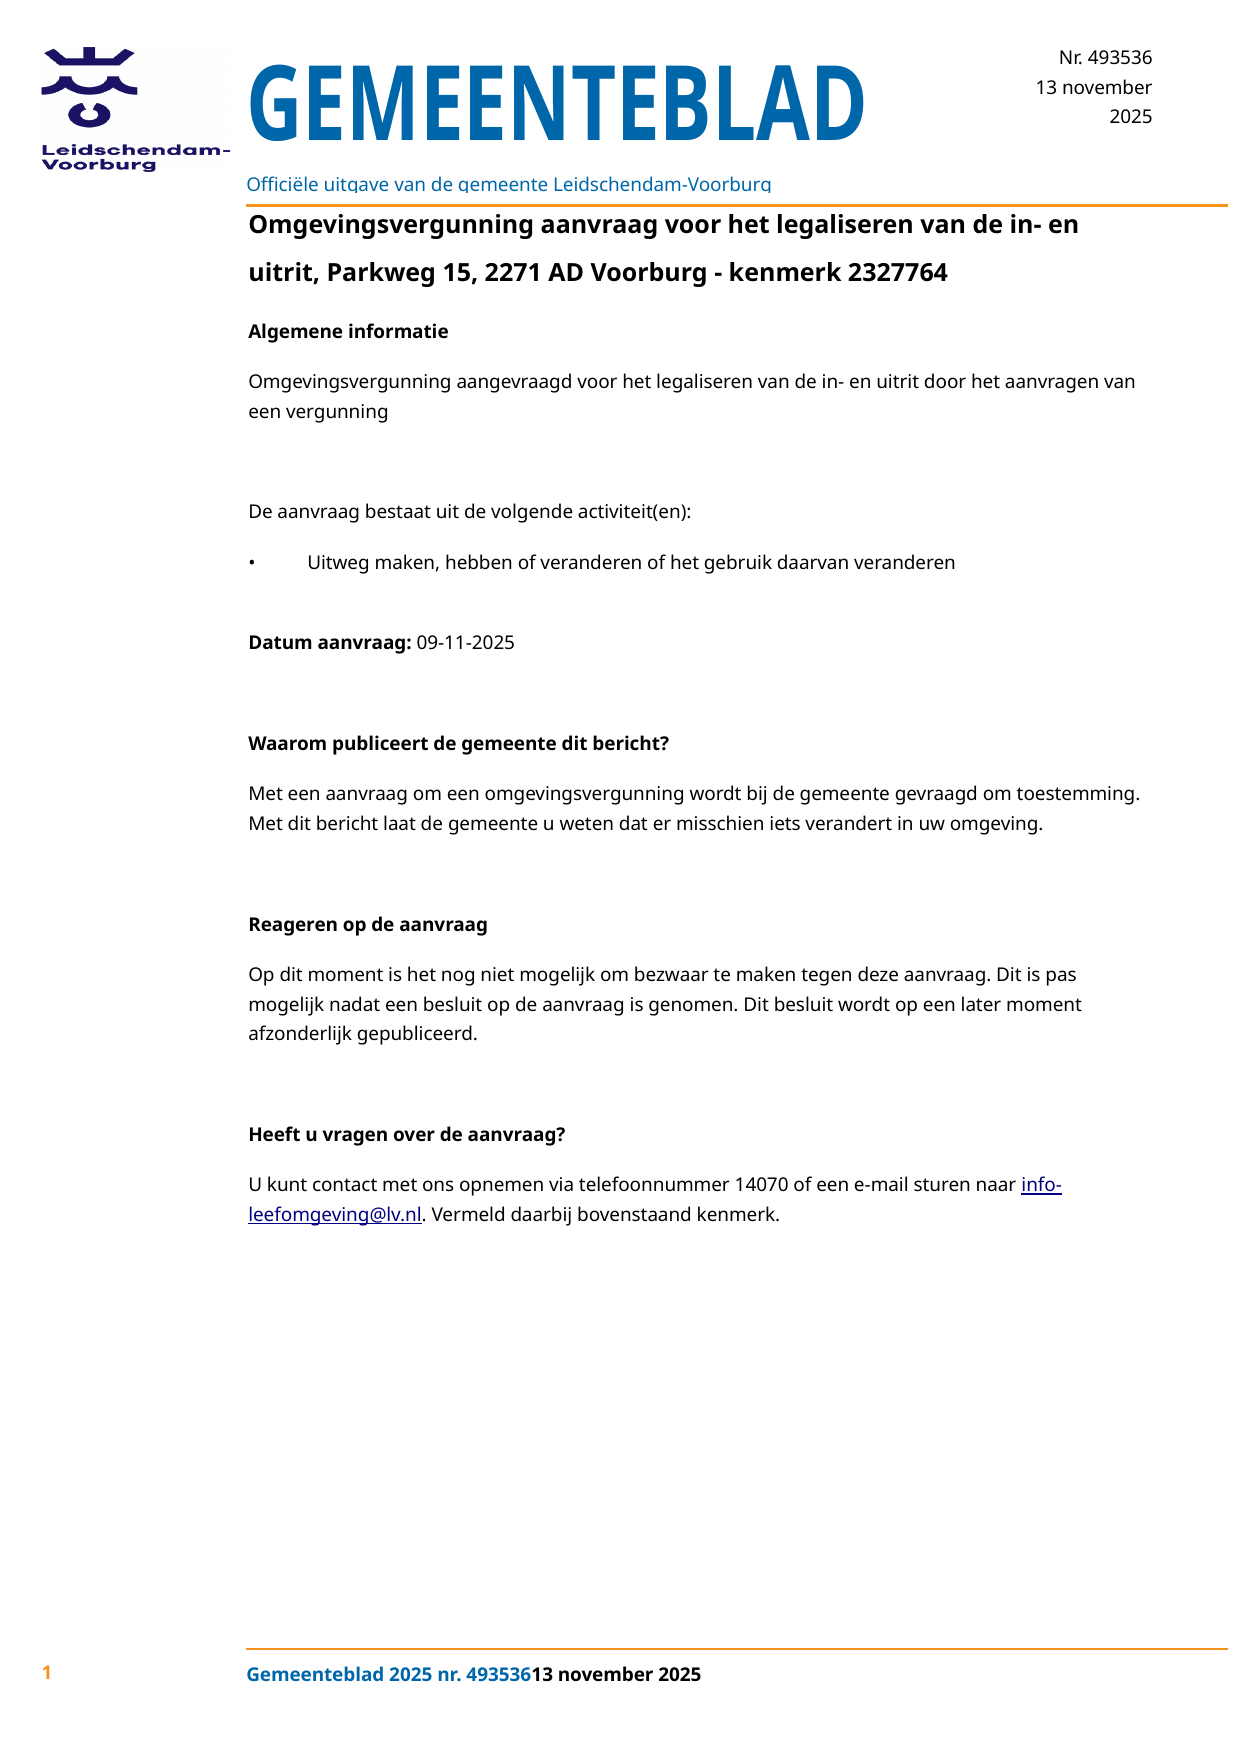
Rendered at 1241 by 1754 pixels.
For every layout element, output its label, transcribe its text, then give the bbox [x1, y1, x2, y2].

text U kunt contact met ons opnemen via telefoonnummer 14070 of een e-mail sturen naar info-leefomgeving@lv.nl. Vermeld daarbij bovenstaand kenmerk. [248, 1172, 1152, 1227]
text Algemene informatie [248, 318, 1152, 344]
text Omgevingsvergunning aanvraag voor het legaliseren van de in- en uitrit, Parkweg 15, 2271 AD Voorburg - kenmerk 2327764 [248, 207, 1152, 288]
text De aanvraag bestaat uit de volgende activiteit(en): [248, 499, 1152, 524]
text Heeft u vragen over de aanvraag? [248, 1121, 1152, 1147]
text Op dit moment is het nog niet mogelijk om bezwaar te maken tegen deze aanvraag. Dit is pas mogelijk nadat een besluit op de aanvraag is genomen. Dit besluit wordt op een later moment afzonderlijk gepubliceerd. [248, 961, 1152, 1046]
picture [41, 47, 231, 172]
text Datum aanvraag: 09-11-2025 [248, 629, 1152, 655]
text Reageren op de aanvraag [248, 911, 1152, 937]
text Waarom publiceert de gemeente dit bericht? [248, 730, 1152, 756]
text Omgevingsvergunning aangevraagd voor het legaliseren van de in- en uitrit door het aanvragen van een vergunning [248, 368, 1152, 424]
text Met een aanvraag om een omgevingsvergunning wordt bij de gemeente gevraagd om toestemming. Met dit bericht laat de gemeente u weten dat er misschien iets verandert in uw omgeving. [248, 780, 1152, 836]
list Uitweg maken, hebben of veranderen of het gebruik daarvan veranderen [248, 549, 1152, 575]
